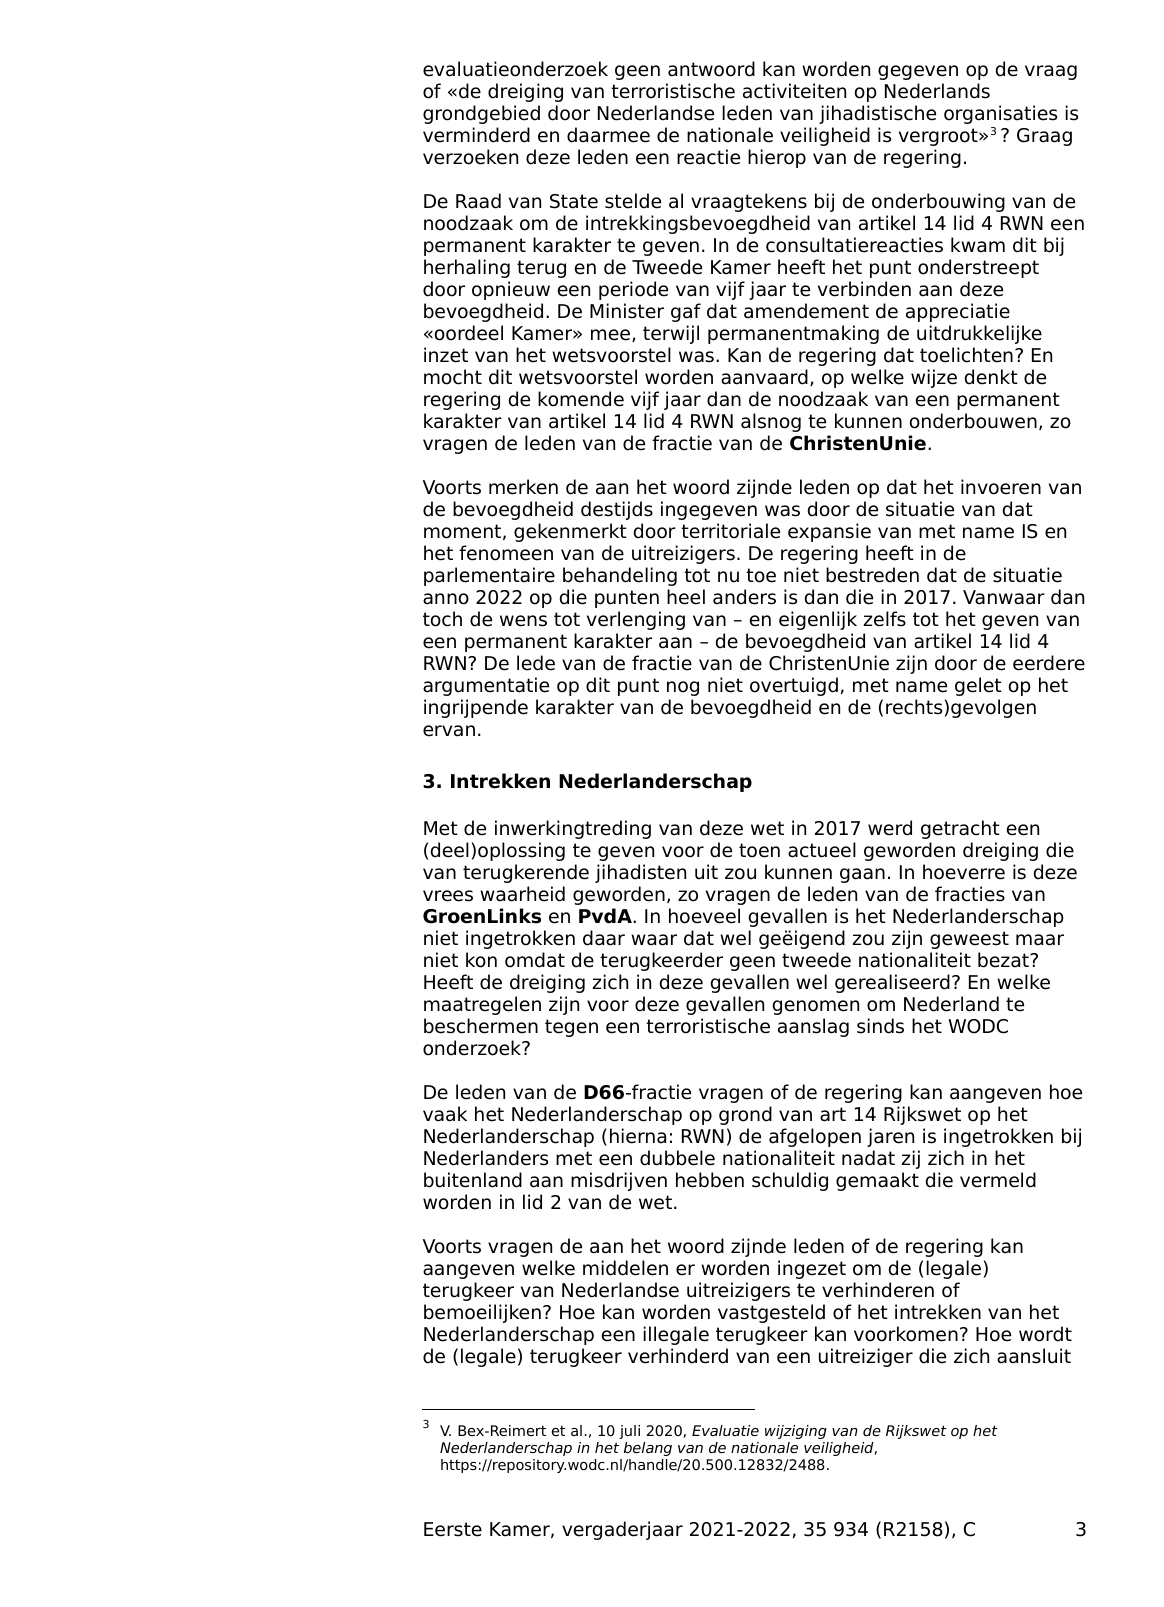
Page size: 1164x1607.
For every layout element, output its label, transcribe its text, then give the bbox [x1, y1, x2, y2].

text De leden van de D66-fractie vragen of de regering kan aangeven hoe vaak het Nederlanderschap op grond van art 14 Rijkswet op het Nederlanderschap (hierna: RWN) de afgelopen jaren is ingetrokken bij Nederlanders met een dubbele nationaliteit nadat zij zich in het buitenland aan misdrijven hebben schuldig gemaakt die vermeld worden in lid 2 van de wet. [422, 1082, 1087, 1214]
text evaluatieonderzoek geen antwoord kan worden gegeven op de vraag of «de dreiging van terroristische activiteiten op Nederlands grondgebied door Nederlandse leden van jihadistische organisaties is verminderd en daarmee de nationale veiligheid is vergroot»? Graag verzoeken deze leden een reactie hierop van de regering. [422, 59, 1087, 169]
text De Raad van State stelde al vraagtekens bij de onderbouwing van de noodzaak om de intrekkingsbevoegdheid van artikel 14 lid 4 RWN een permanent karakter te geven. In de consultatiereacties kwam dit bij herhaling terug en de Tweede Kamer heeft het punt onderstreept door opnieuw een periode van vijf jaar te verbinden aan deze bevoegdheid. De Minister gaf dat amendement de appreciatie «oordeel Kamer» mee, terwijl permanentmaking de uitdrukkelijke inzet van het wetsvoorstel was. Kan de regering dat toelichten? En mocht dit wetsvoorstel worden aanvaard, op welke wijze denkt de regering de komende vijf jaar dan de noodzaak van een permanent karakter van artikel 14 lid 4 RWN alsnog te kunnen onderbouwen, zo vragen de leden van de fractie van de ChristenUnie. [422, 191, 1087, 455]
subtitle 3. Intrekken Nederlanderschap [422, 771, 1087, 793]
text Met de inwerkingtreding van deze wet in 2017 werd getracht een (deel)oplossing te geven voor de toen actueel geworden dreiging die van terugkerende jihadisten uit zou kunnen gaan. In hoeverre is deze vrees waarheid geworden, zo vragen de leden van de fracties van GroenLinks en PvdA. In hoeveel gevallen is het Nederlanderschap niet ingetrokken daar waar dat wel geëigend zou zijn geweest maar niet kon omdat de terugkeerder geen tweede nationaliteit bezat? Heeft de dreiging zich in deze gevallen wel gerealiseerd? En welke maatregelen zijn voor deze gevallen genomen om Nederland te beschermen tegen een terroristische aanslag sinds het WODC onderzoek? [422, 818, 1087, 1059]
text V. Bex-Reimert et al., 10 juli 2020, Evaluatie wijziging van de Rijkswet op het Nederlanderschap in het belang van de nationale veiligheid, https://repository.wodc.nl/handle/20.500.12832/2488. [422, 1418, 1087, 1474]
text Voorts vragen de aan het woord zijnde leden of de regering kan aangeven welke middelen er worden ingezet om de (legale) terugkeer van Nederlandse uitreizigers te verhinderen of bemoeilijken? Hoe kan worden vastgesteld of het intrekken van het Nederlanderschap een illegale terugkeer kan voorkomen? Hoe wordt de (legale) terugkeer verhinderd van een uitreiziger die zich aansluit [422, 1236, 1087, 1368]
text Voorts merken de aan het woord zijnde leden op dat het invoeren van de bevoegdheid destijds ingegeven was door de situatie van dat moment, gekenmerkt door territoriale expansie van met name IS en het fenomeen van de uitreizigers. De regering heeft in de parlementaire behandeling tot nu toe niet bestreden dat de situatie anno 2022 op die punten heel anders is dan die in 2017. Vanwaar dan toch de wens tot verlenging van – en eigenlijk zelfs tot het geven van een permanent karakter aan – de bevoegdheid van artikel 14 lid 4 RWN? De lede van de fractie van de ChristenUnie zijn door de eerdere argumentatie op dit punt nog niet overtuigd, met name gelet op het ingrijpende karakter van de bevoegdheid en de (rechts)gevolgen ervan. [422, 477, 1087, 741]
